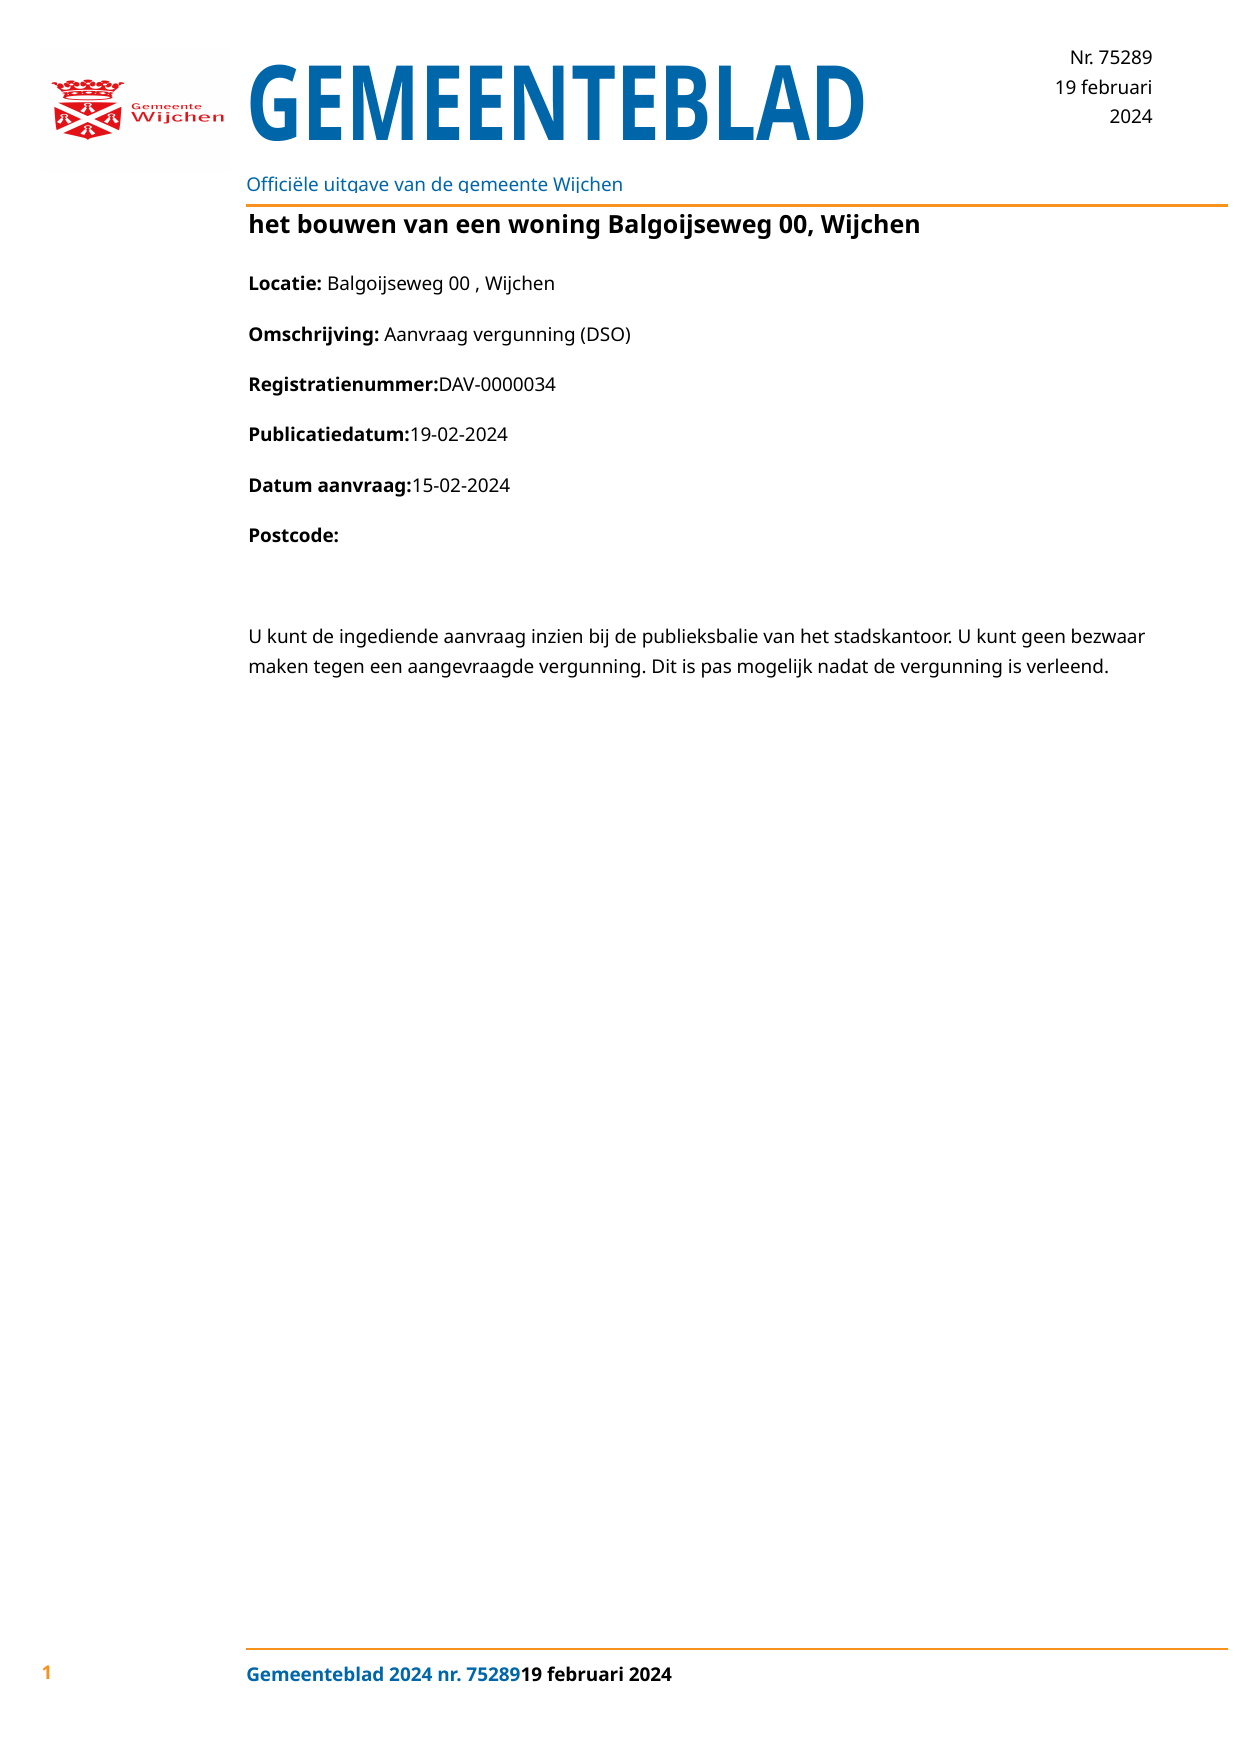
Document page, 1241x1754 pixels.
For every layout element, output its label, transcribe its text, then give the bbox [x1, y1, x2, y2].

text Publicatiedatum:19-02-2024 [248, 422, 1152, 447]
text Datum aanvraag:15-02-2024 [248, 472, 1152, 498]
text Registratienummer:DAV-0000034 [248, 371, 1152, 397]
text Locatie: Balgoijseweg 00 , Wijchen [248, 270, 1152, 296]
text Postcode: [248, 522, 1152, 548]
text het bouwen van een woning Balgoijseweg 00, Wijchen [248, 207, 1152, 241]
picture [41, 47, 231, 172]
text Omschrijving: Aanvraag vergunning (DSO) [248, 321, 1152, 346]
text U kunt de ingediende aanvraag inzien bij de publieksbalie van het stadskantoor. U kunt geen bezwaar maken tegen een aangevraagde vergunning. Dit is pas mogelijk nadat de vergunning is verleend. [248, 623, 1152, 678]
